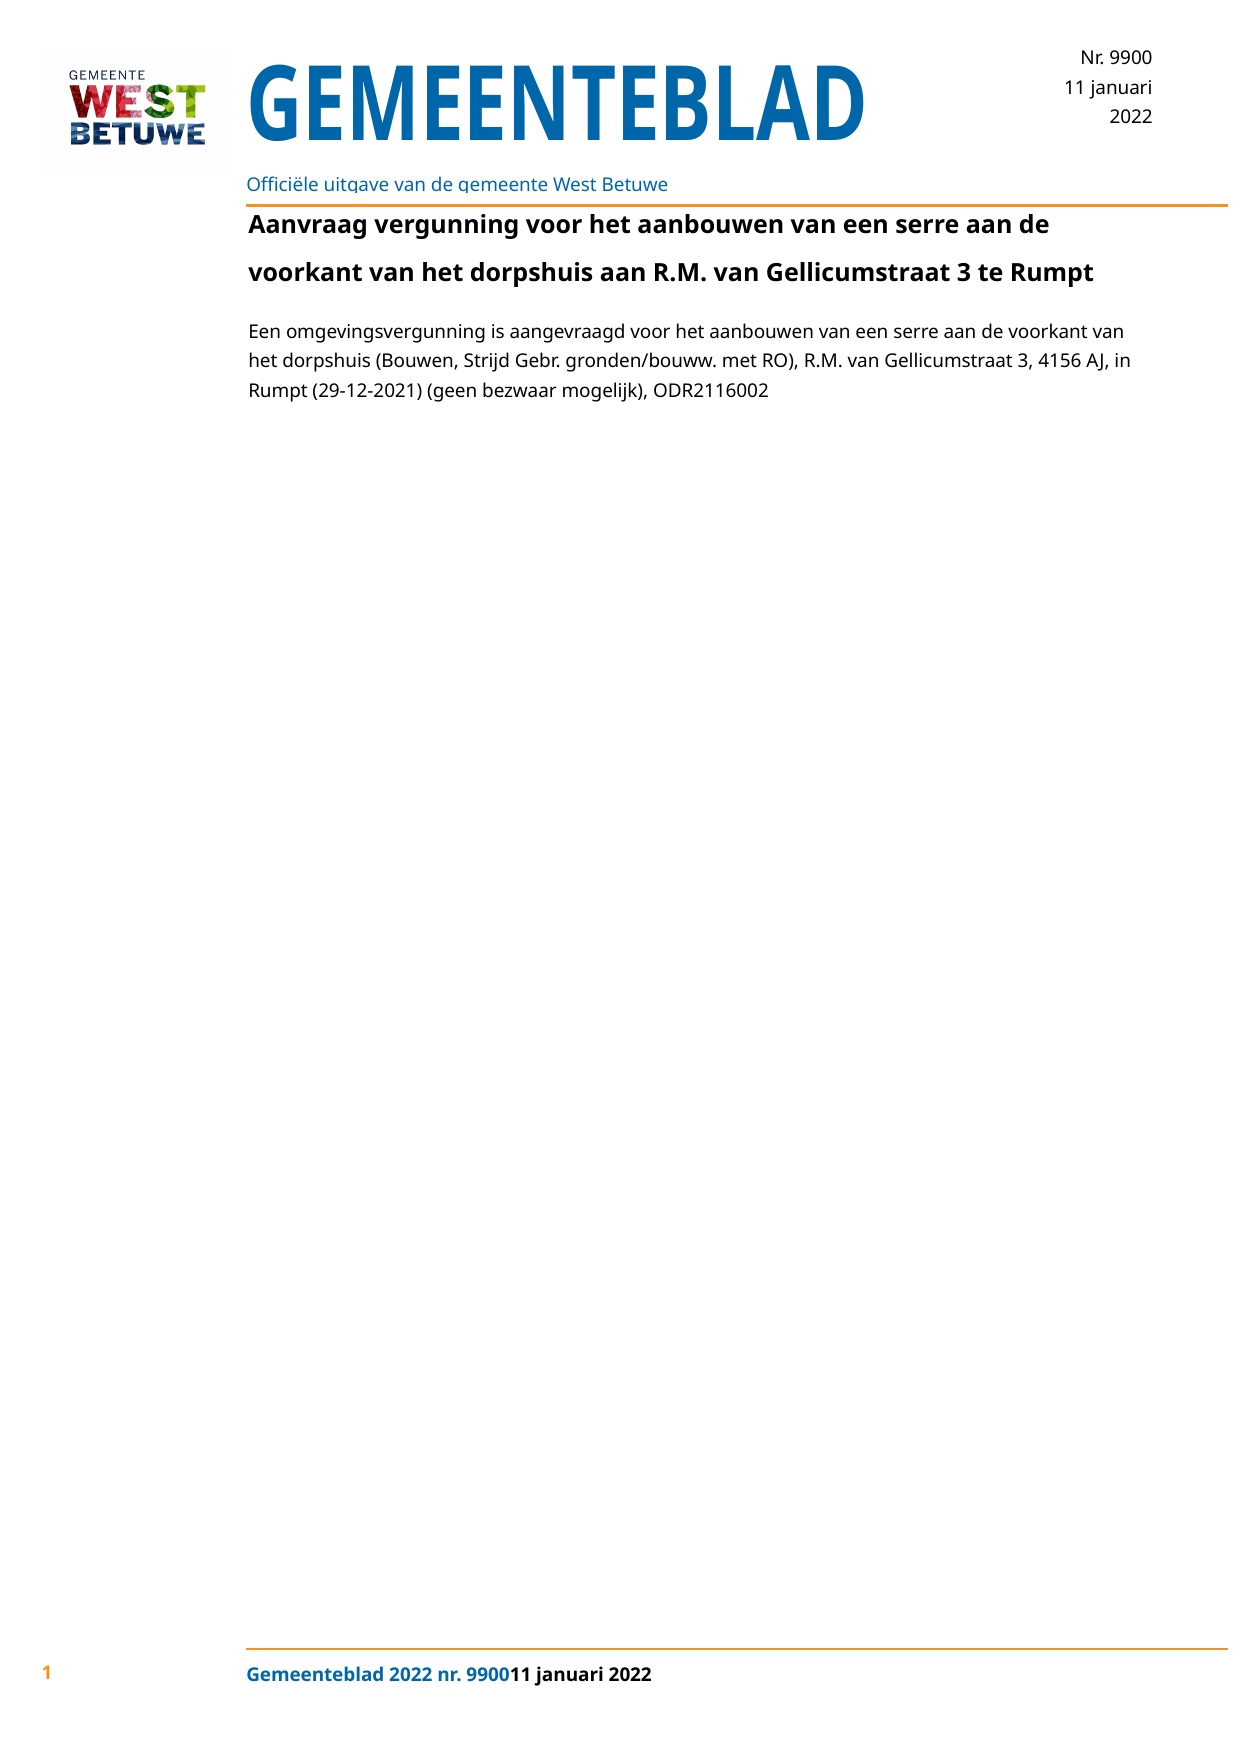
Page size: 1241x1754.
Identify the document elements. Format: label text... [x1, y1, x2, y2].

text Aanvraag vergunning voor het aanbouwen van een serre aan de voorkant van het dorpshuis aan R.M. van Gellicumstraat 3 te Rumpt [248, 207, 1152, 288]
text Een omgevingsvergunning is aangevraagd voor het aanbouwen van een serre aan de voorkant van het dorpshuis (Bouwen, Strijd Gebr. gronden/bouww. met RO), R.M. van Gellicumstraat 3, 4156 AJ, in Rumpt (29-12-2021) (geen bezwaar mogelijk), ODR2116002 [248, 318, 1152, 403]
picture [41, 47, 231, 172]
